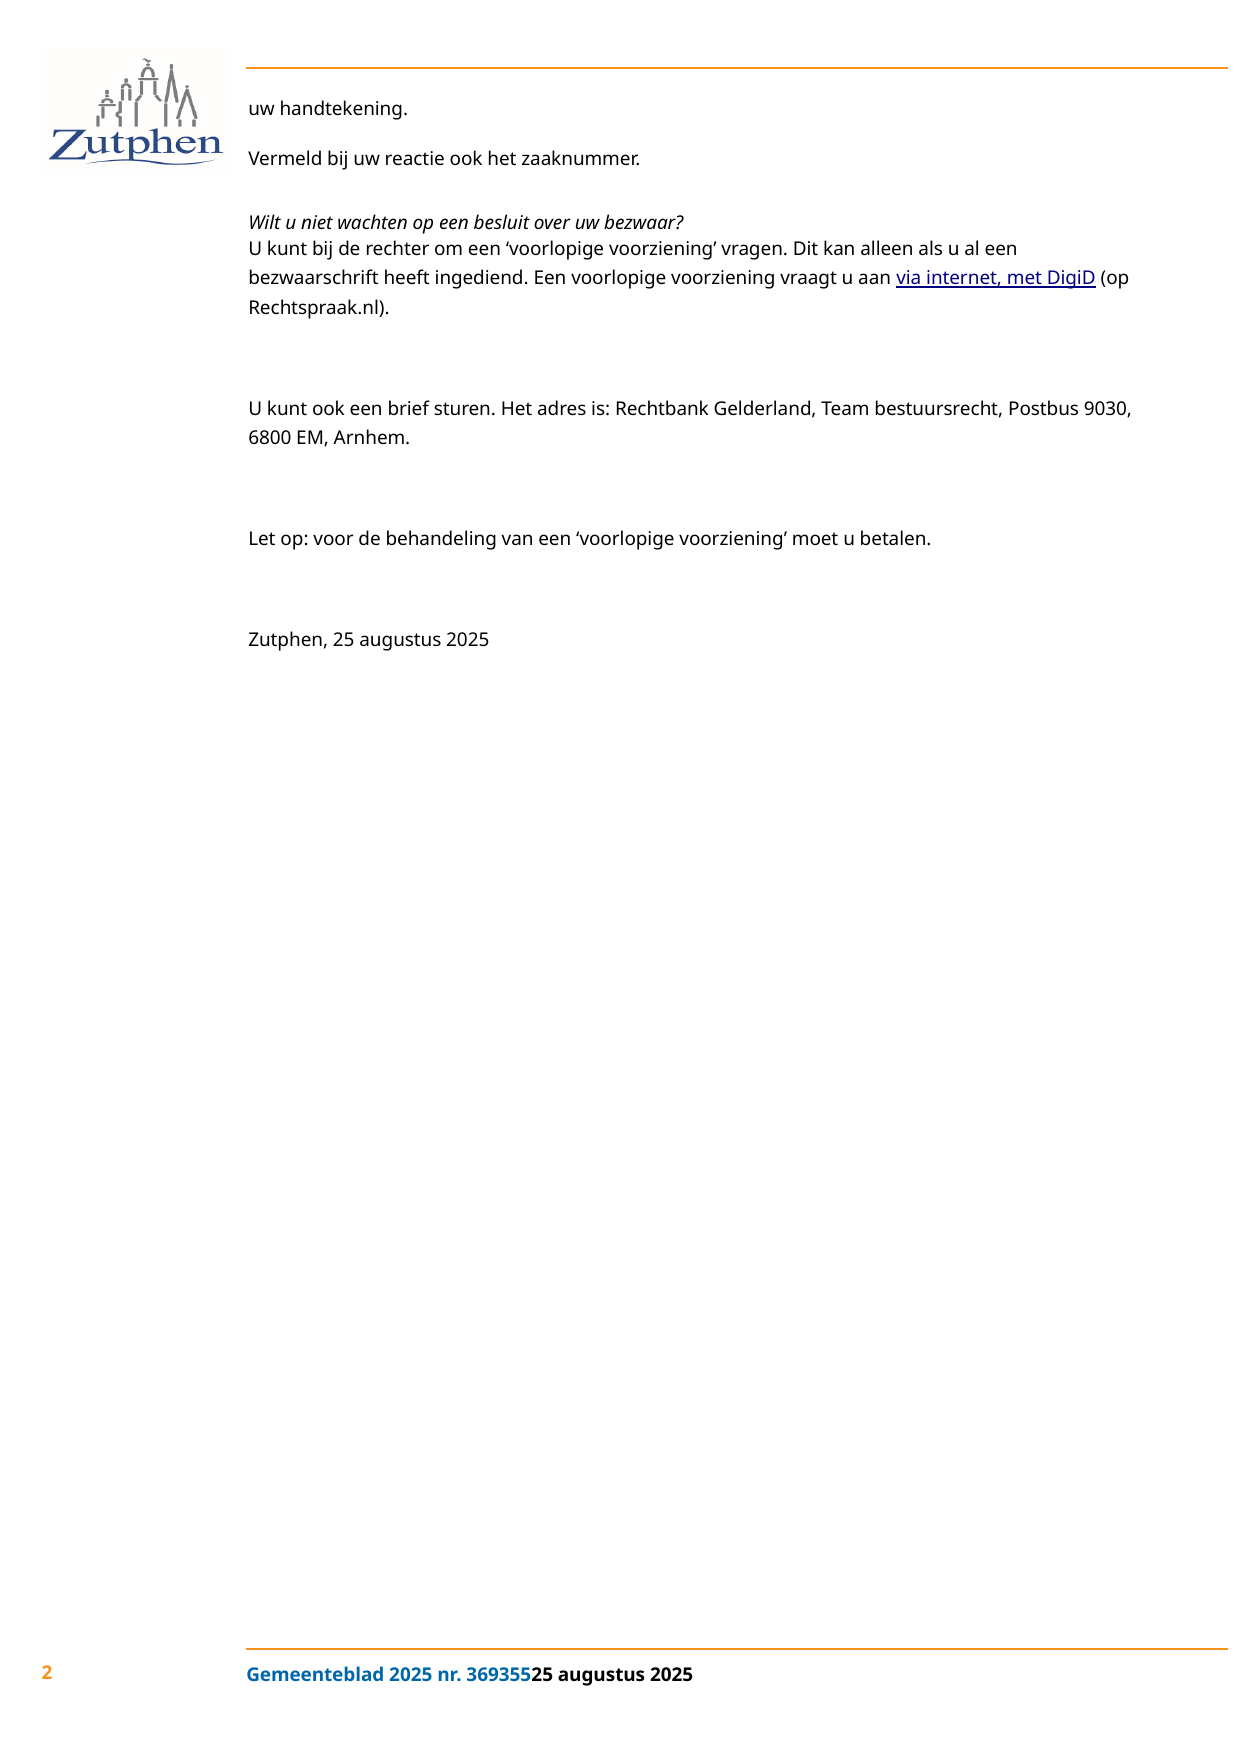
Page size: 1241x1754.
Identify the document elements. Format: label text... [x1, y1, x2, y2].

text U kunt bij de rechter om een ‘voorlopige voorziening’ vragen. Dit kan alleen als u al een bezwaarschrift heeft ingediend. Een voorlopige voorziening vraagt u aan via internet, met DigiD (op Rechtspraak.nl). [248, 235, 1152, 320]
text Let op: voor de behandeling van een ‘voorlopige voorziening’ moet u betalen. [248, 525, 1152, 551]
text Zutphen, 25 augustus 2025 [248, 626, 1152, 652]
text U kunt ook een brief sturen. Het adres is: Rechtbank Gelderland, Team bestuursrecht, Postbus 9030, 6800 EM, Arnhem. [248, 395, 1152, 450]
text Vermeld bij uw reactie ook het zaaknummer. [248, 145, 1152, 171]
text Wilt u niet wachten op een besluit over uw bezwaar? [248, 209, 1152, 235]
picture [41, 47, 231, 172]
text uw handtekening. [248, 95, 1152, 121]
